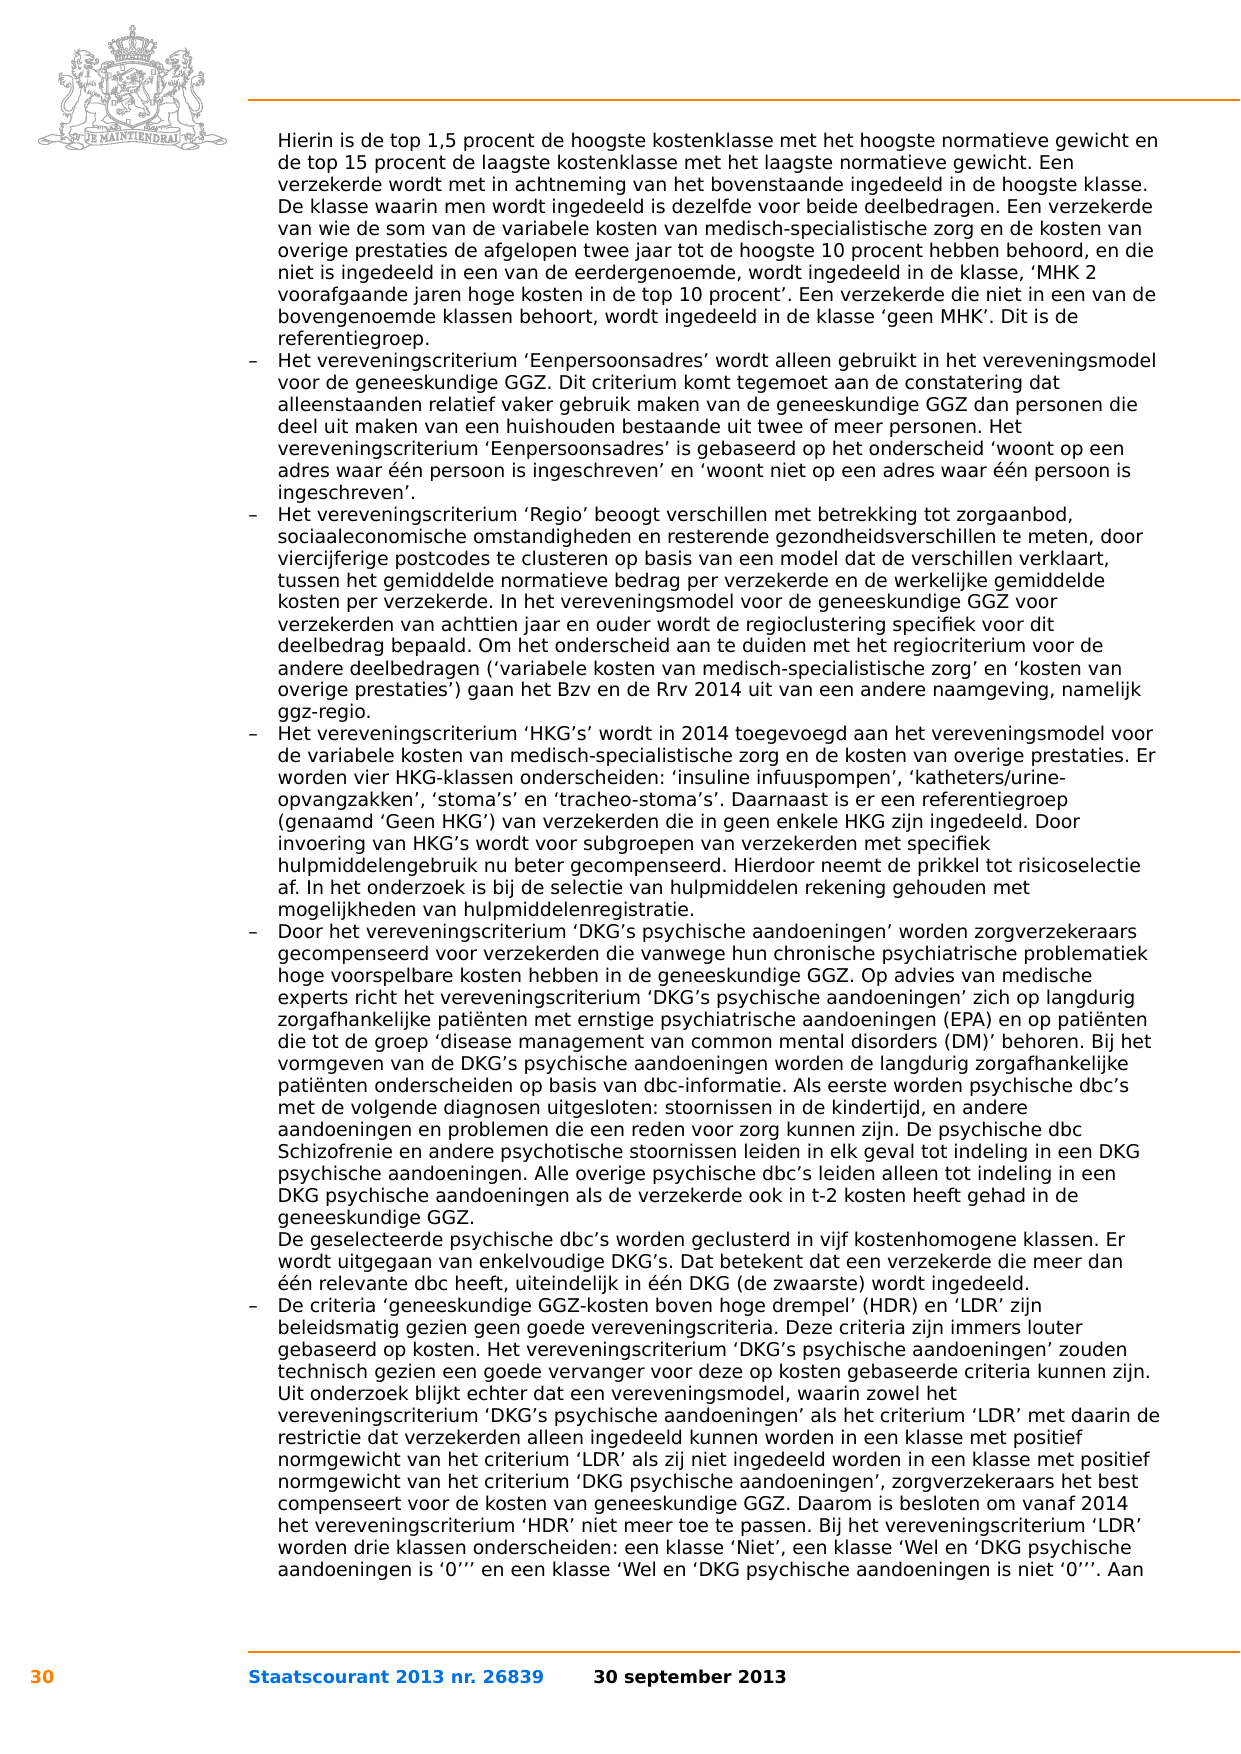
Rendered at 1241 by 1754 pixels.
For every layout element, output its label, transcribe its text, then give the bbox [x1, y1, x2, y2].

picture [38, 25, 227, 150]
text – Het vereveningscriterium ‘HKG’s’ wordt in 2014 toegevoegd aan het vereveningsmodel voor de variabele kosten van medisch-specialistische zorg en de kosten van overige prestaties. Er worden vier HKG-klassen onderscheiden: ‘insuline infuuspompen’, ‘katheters/urine-opvangzakken’, ‘stoma’s’ en ‘tracheo-stoma’s’. Daarnaast is er een referentiegroep (genaamd ‘Geen HKG’) van verzekerden die in geen enkele HKG zijn ingedeeld. Door invoering van HKG’s wordt voor subgroepen van verzekerden met specifiek hulpmiddelengebruik nu beter gecompenseerd. Hierdoor neemt de prikkel tot risicoselectie af. In het onderzoek is bij de selectie van hulpmiddelen rekening gehouden met mogelijkheden van hulpmiddelenregistratie. [248, 723, 1163, 921]
text – Door het vereveningscriterium ‘DKG’s psychische aandoeningen’ worden zorgverzekeraars gecompenseerd voor verzekerden die vanwege hun chronische psychiatrische problematiek hoge voorspelbare kosten hebben in de geneeskundige GGZ. Op advies van medische experts richt het vereveningscriterium ‘DKG’s psychische aandoeningen’ zich op langdurig zorgafhankelijke patiënten met ernstige psychiatrische aandoeningen (EPA) en op patiënten die tot de groep ‘disease management van common mental disorders (DM)’ behoren. Bij het vormgeven van de DKG’s psychische aandoeningen worden de langdurig zorgafhankelijke patiënten onderscheiden op basis van dbc-informatie. Als eerste worden psychische dbc’s met de volgende diagnosen uitgesloten: stoornissen in de kindertijd, en andere aandoeningen en problemen die een reden voor zorg kunnen zijn. De psychische dbc Schizofrenie en andere psychotische stoornissen leiden in elk geval tot indeling in een DKG psychische aandoeningen. Alle overige psychische dbc’s leiden alleen tot indeling in een DKG psychische aandoeningen als de verzekerde ook in t-2 kosten heeft gehad in de geneeskundige GGZ. [248, 921, 1163, 1229]
text De geselecteerde psychische dbc’s worden geclusterd in vijf kostenhomogene klassen. Er wordt uitgegaan van enkelvoudige DKG’s. Dat betekent dat een verzekerde die meer dan één relevante dbc heeft, uiteindelijk in één DKG (de zwaarste) wordt ingedeeld. [277, 1229, 1163, 1295]
text – Het vereveningscriterium ‘Eenpersoonsadres’ wordt alleen gebruikt in het vereveningsmodel voor de geneeskundige GGZ. Dit criterium komt tegemoet aan de constatering dat alleenstaanden relatief vaker gebruik maken van de geneeskundige GGZ dan personen die deel uit maken van een huishouden bestaande uit twee of meer personen. Het vereveningscriterium ‘Eenpersoonsadres’ is gebaseerd op het onderscheid ‘woont op een adres waar één persoon is ingeschreven’ en ‘woont niet op een adres waar één persoon is ingeschreven’. [248, 350, 1163, 503]
text – De criteria ‘geneeskundige GGZ-kosten boven hoge drempel’ (HDR) en ‘LDR’ zijn beleidsmatig gezien geen goede vereveningscriteria. Deze criteria zijn immers louter gebaseerd op kosten. Het vereveningscriterium ‘DKG’s psychische aandoeningen’ zouden technisch gezien een goede vervanger voor deze op kosten gebaseerde criteria kunnen zijn. Uit onderzoek blijkt echter dat een vereveningsmodel, waarin zowel het vereveningscriterium ‘DKG’s psychische aandoeningen’ als het criterium ‘LDR’ met daarin de restrictie dat verzekerden alleen ingedeeld kunnen worden in een klasse met positief normgewicht van het criterium ‘LDR’ als zij niet ingedeeld worden in een klasse met positief normgewicht van het criterium ‘DKG psychische aandoeningen’, zorgverzekeraars het best compenseert voor de kosten van geneeskundige GGZ. Daarom is besloten om vanaf 2014 het vereveningscriterium ‘HDR’ niet meer toe te passen. Bij het vereveningscriterium ‘LDR’ worden drie klassen onderscheiden: een klasse ‘Niet’, een klasse ‘Wel en ‘DKG psychische aandoeningen is ‘0’’’ en een klasse ‘Wel en ‘DKG psychische aandoeningen is niet ‘0’’’. Aan [248, 1295, 1163, 1581]
text – Het vereveningscriterium ‘Regio’ beoogt verschillen met betrekking tot zorgaanbod, sociaaleconomische omstandigheden en resterende gezondheidsverschillen te meten, door viercijferige postcodes te clusteren op basis van een model dat de verschillen verklaart, tussen het gemiddelde normatieve bedrag per verzekerde en de werkelijke gemiddelde kosten per verzekerde. In het vereveningsmodel voor de geneeskundige GGZ voor verzekerden van achttien jaar en ouder wordt de regioclustering specifiek voor dit deelbedrag bepaald. Om het onderscheid aan te duiden met het regiocriterium voor de andere deelbedragen (‘variabele kosten van medisch-specialistische zorg’ en ‘kosten van overige prestaties’) gaan het Bzv en de Rrv 2014 uit van een andere naamgeving, namelijk ggz-regio. [248, 503, 1163, 723]
text Hierin is de top 1,5 procent de hoogste kostenklasse met het hoogste normatieve gewicht en de top 15 procent de laagste kostenklasse met het laagste normatieve gewicht. Een verzekerde wordt met in achtneming van het bovenstaande ingedeeld in de hoogste klasse. De klasse waarin men wordt ingedeeld is dezelfde voor beide deelbedragen. Een verzekerde van wie de som van de variabele kosten van medisch-specialistische zorg en de kosten van overige prestaties de afgelopen twee jaar tot de hoogste 10 procent hebben behoord, en die niet is ingedeeld in een van de eerdergenoemde, wordt ingedeeld in de klasse, ‘MHK 2 voorafgaande jaren hoge kosten in de top 10 procent’. Een verzekerde die niet in een van de bovengenoemde klassen behoort, wordt ingedeeld in de klasse ‘geen MHK’. Dit is de referentiegroep. [248, 130, 1163, 350]
